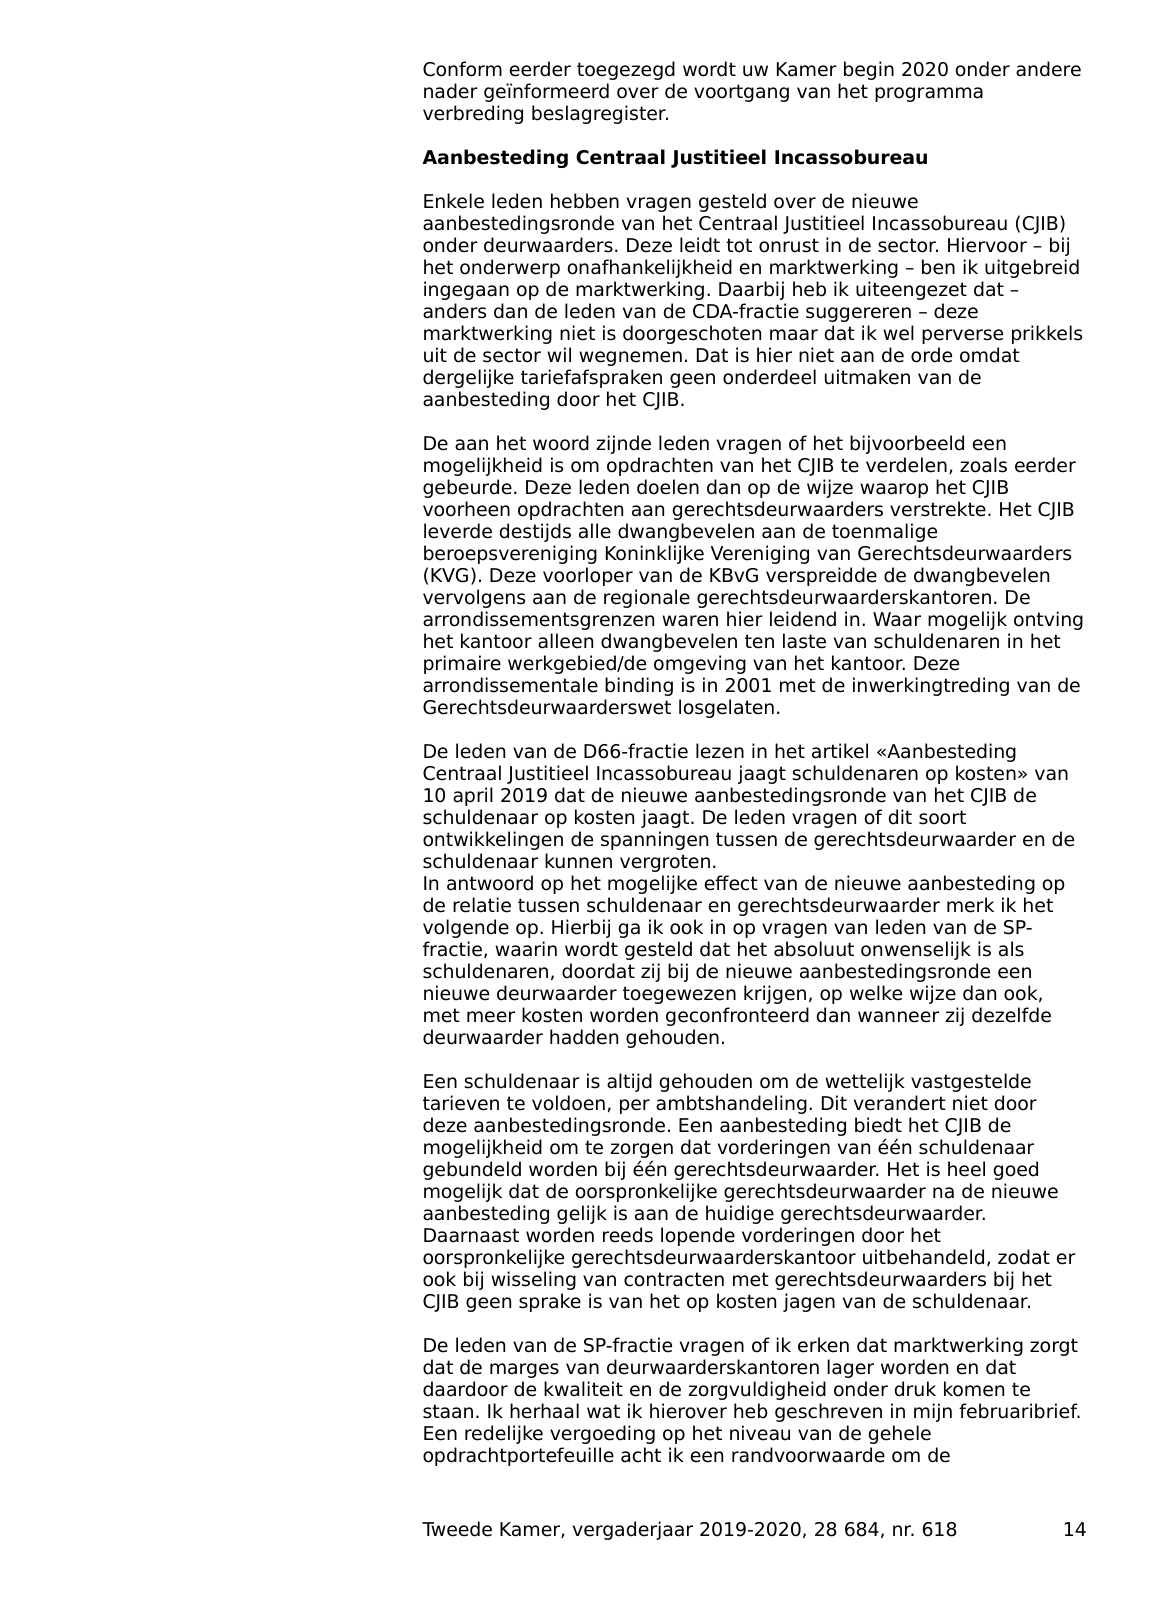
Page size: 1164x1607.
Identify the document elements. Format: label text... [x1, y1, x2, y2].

text De leden van de D66-fractie lezen in het artikel «Aanbesteding Centraal Justitieel Incassobureau jaagt schuldenaren op kosten» van 10 april 2019 dat de nieuwe aanbestedingsronde van het CJIB de schuldenaar op kosten jaagt. De leden vragen of dit soort ontwikkelingen de spanningen tussen de gerechtsdeurwaarder en de schuldenaar kunnen vergroten. [422, 741, 1087, 873]
text Enkele leden hebben vragen gesteld over de nieuwe aanbestedingsronde van het Centraal Justitieel Incassobureau (CJIB) onder deurwaarders. Deze leidt tot onrust in de sector. Hiervoor – bij het onderwerp onafhankelijkheid en marktwerking – ben ik uitgebreid ingegaan op de marktwerking. Daarbij heb ik uiteengezet dat – anders dan de leden van de CDA-fractie suggereren – deze marktwerking niet is doorgeschoten maar dat ik wel perverse prikkels uit de sector wil wegnemen. Dat is hier niet aan de orde omdat dergelijke tariefafspraken geen onderdeel uitmaken van de aanbesteding door het CJIB. [422, 191, 1087, 411]
text Een schuldenaar is altijd gehouden om de wettelijk vastgestelde tarieven te voldoen, per ambtshandeling. Dit verandert niet door deze aanbestedingsronde. Een aanbesteding biedt het CJIB de mogelijkheid om te zorgen dat vorderingen van één schuldenaar gebundeld worden bij één gerechtsdeurwaarder. Het is heel goed mogelijk dat de oorspronkelijke gerechtsdeurwaarder na de nieuwe aanbesteding gelijk is aan de huidige gerechtsdeurwaarder. Daarnaast worden reeds lopende vorderingen door het oorspronkelijke gerechtsdeurwaarderskantoor uitbehandeld, zodat er ook bij wisseling van contracten met gerechtsdeurwaarders bij het CJIB geen sprake is van het op kosten jagen van de schuldenaar. [422, 1071, 1087, 1313]
subtitle Aanbesteding Centraal Justitieel Incassobureau [422, 147, 1087, 169]
text Conform eerder toegezegd wordt uw Kamer begin 2020 onder andere nader geïnformeerd over de voortgang van het programma verbreding beslagregister. [422, 59, 1087, 125]
text De leden van de SP-fractie vragen of ik erken dat marktwerking zorgt dat de marges van deurwaarderskantoren lager worden en dat daardoor de kwaliteit en de zorgvuldigheid onder druk komen te staan. Ik herhaal wat ik hierover heb geschreven in mijn februaribrief. Een redelijke vergoeding op het niveau van de gehele opdrachtportefeuille acht ik een randvoorwaarde om de [422, 1335, 1087, 1467]
text De aan het woord zijnde leden vragen of het bijvoorbeeld een mogelijkheid is om opdrachten van het CJIB te verdelen, zoals eerder gebeurde. Deze leden doelen dan op de wijze waarop het CJIB voorheen opdrachten aan gerechtsdeurwaarders verstrekte. Het CJIB leverde destijds alle dwangbevelen aan de toenmalige beroepsvereniging Koninklijke Vereniging van Gerechtsdeurwaarders (KVG). Deze voorloper van de KBvG verspreidde de dwangbevelen vervolgens aan de regionale gerechtsdeurwaarderskantoren. De arrondissementsgrenzen waren hier leidend in. Waar mogelijk ontving het kantoor alleen dwangbevelen ten laste van schuldenaren in het primaire werkgebied/de omgeving van het kantoor. Deze arrondissementale binding is in 2001 met de inwerkingtreding van de Gerechtsdeurwaarderswet losgelaten. [422, 433, 1087, 719]
text In antwoord op het mogelijke effect van de nieuwe aanbesteding op de relatie tussen schuldenaar en gerechtsdeurwaarder merk ik het volgende op. Hierbij ga ik ook in op vragen van leden van de SP-fractie, waarin wordt gesteld dat het absoluut onwenselijk is als schuldenaren, doordat zij bij de nieuwe aanbestedingsronde een nieuwe deurwaarder toegewezen krijgen, op welke wijze dan ook, met meer kosten worden geconfronteerd dan wanneer zij dezelfde deurwaarder hadden gehouden. [422, 873, 1087, 1049]
